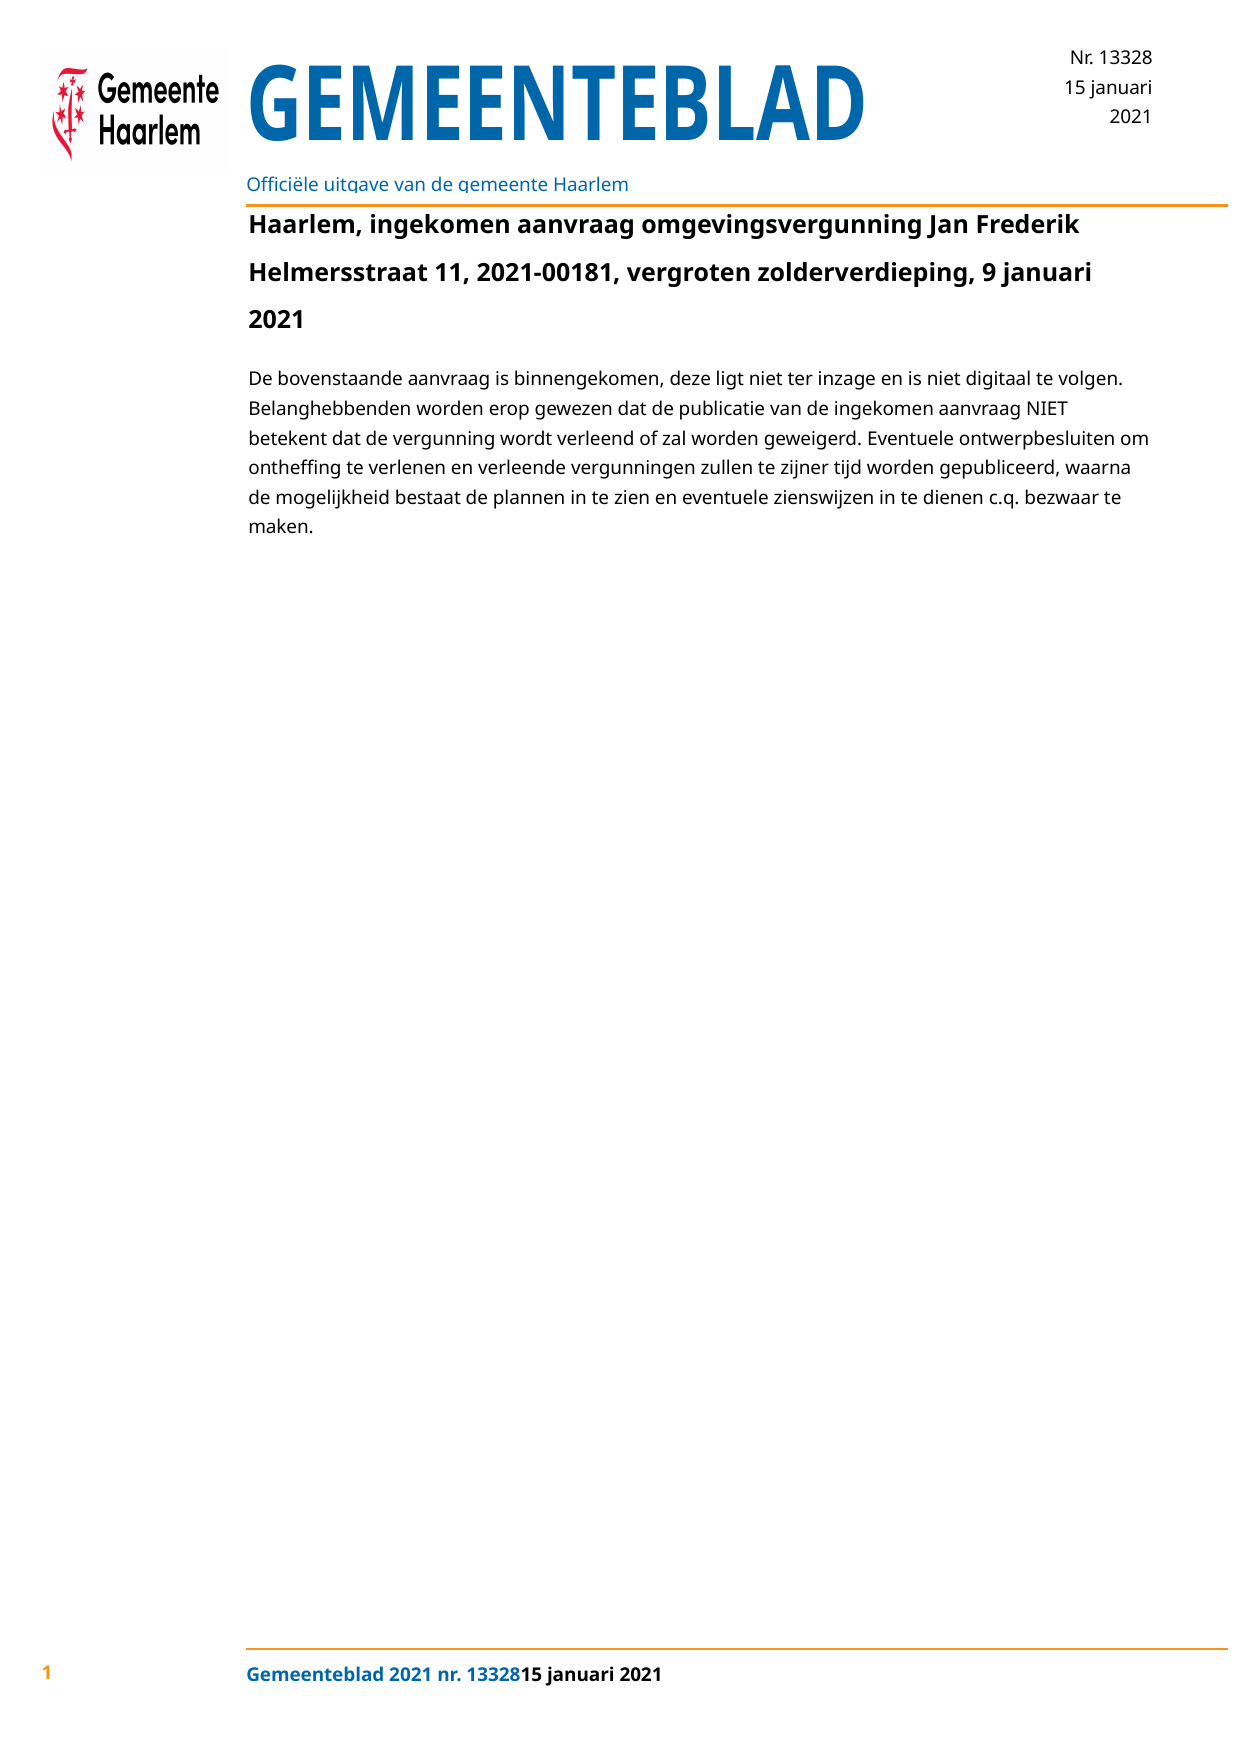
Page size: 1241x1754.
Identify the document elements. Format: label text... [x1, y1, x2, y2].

picture [41, 47, 231, 172]
text Haarlem, ingekomen aanvraag omgevingsvergunning Jan Frederik Helmersstraat 11, 2021-00181, vergroten zolderverdieping, 9 januari 2021 [248, 207, 1152, 336]
text De bovenstaande aanvraag is binnengekomen, deze ligt niet ter inzage en is niet digitaal te volgen. Belanghebbenden worden erop gewezen dat de publicatie van de ingekomen aanvraag NIET betekent dat de vergunning wordt verleend of zal worden geweigerd. Eventuele ontwerpbesluiten om ontheffing te verlenen en verleende vergunningen zullen te zijner tijd worden gepubliceerd, waarna de mogelijkheid bestaat de plannen in te zien en eventuele zienswijzen in te dienen c.q. bezwaar te maken. [248, 366, 1152, 539]
